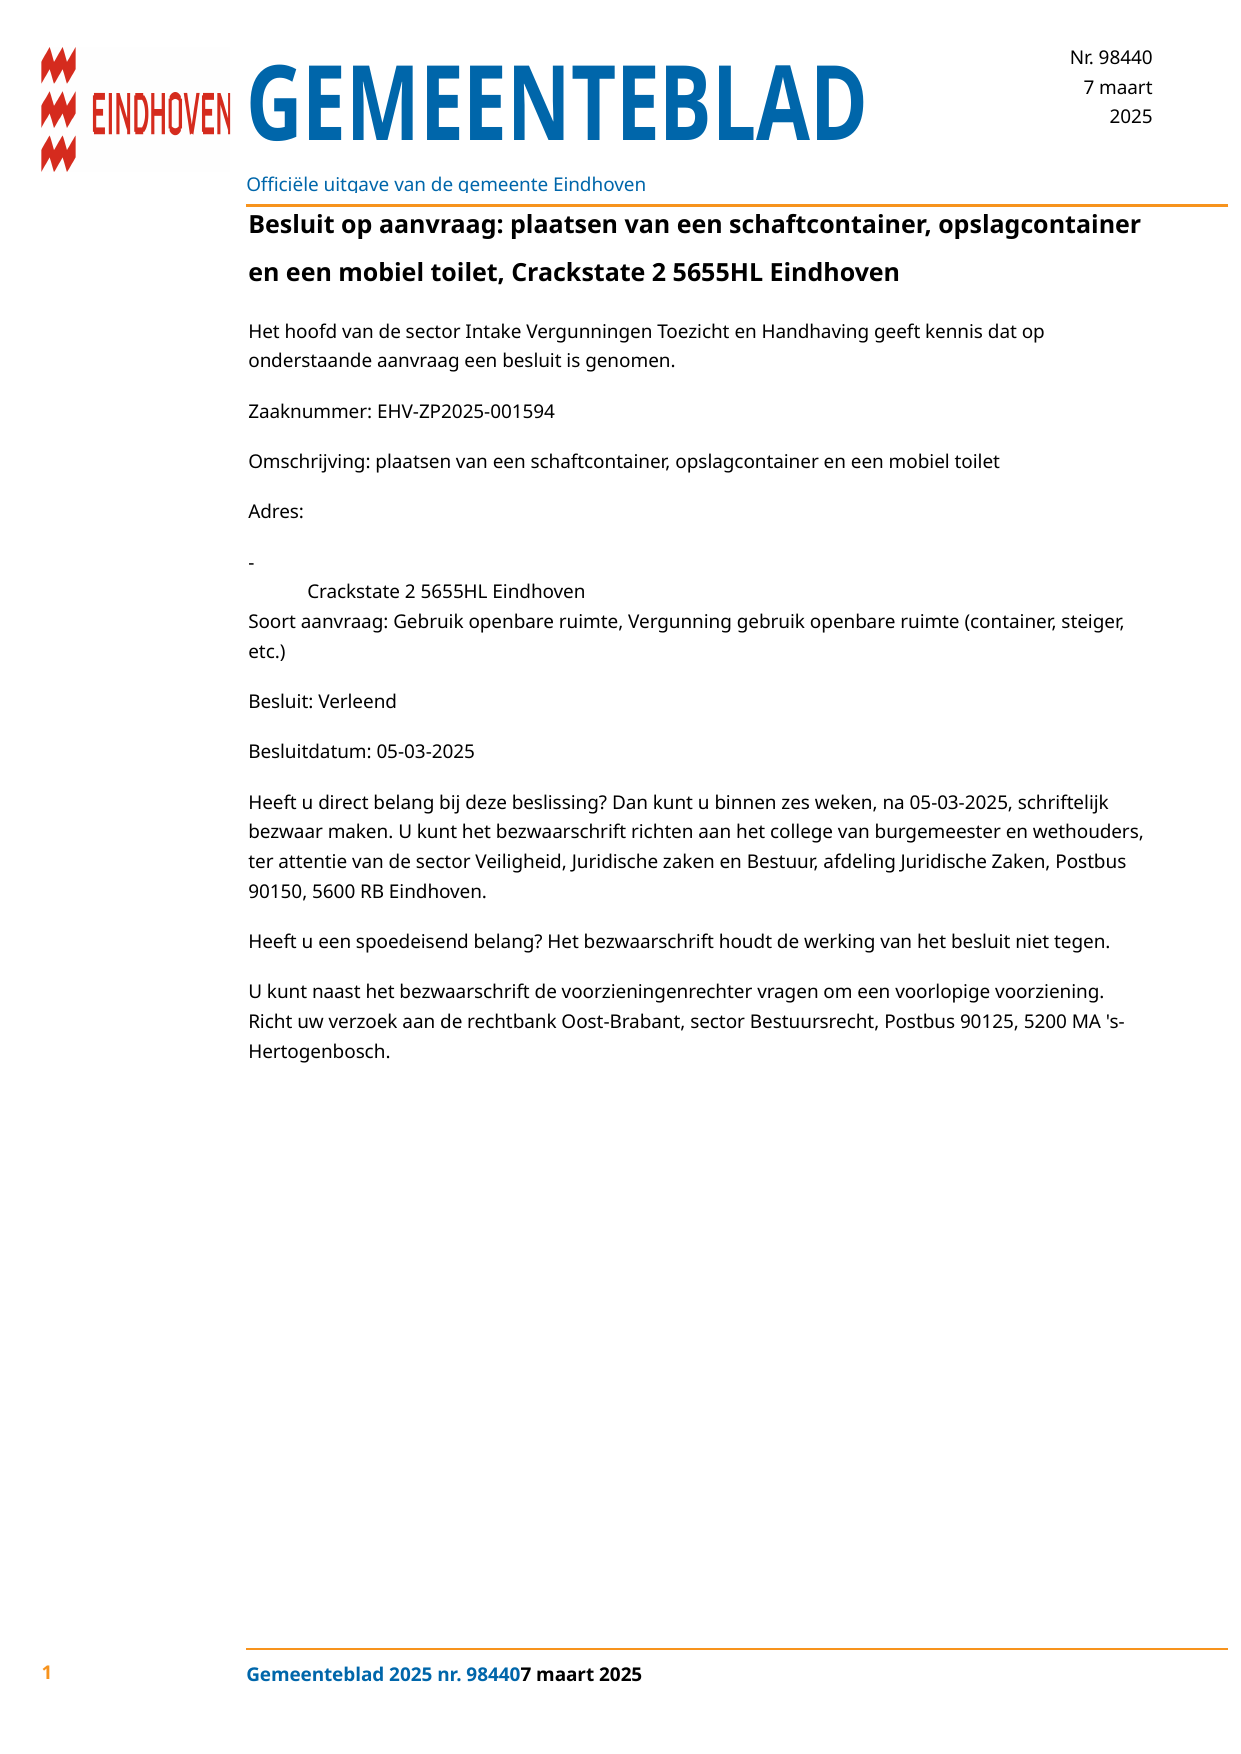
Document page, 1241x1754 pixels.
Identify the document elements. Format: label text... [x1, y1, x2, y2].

text Zaaknummer: EHV-ZP2025-001594 [248, 398, 1152, 424]
text U kunt naast het bezwaarschrift de voorzieningenrechter vragen om een voorlopige voorziening. Richt uw verzoek aan de rechtbank Oost-Brabant, sector Bestuursrecht, Postbus 90125, 5200 MA 's-Hertogenbosch. [248, 979, 1152, 1064]
list Crackstate 2 5655HL Eindhoven [248, 579, 1152, 604]
text Besluit op aanvraag: plaatsen van een schaftcontainer, opslagcontainer en een mobiel toilet, Crackstate 2 5655HL Eindhoven [248, 207, 1152, 288]
text Heeft u direct belang bij deze beslissing? Dan kunt u binnen zes weken, na 05-03-2025, schriftelijk bezwaar maken. U kunt het bezwaarschrift richten aan het college van burgemeester en wethouders, ter attentie van de sector Veiligheid, Juridische zaken en Bestuur, afdeling Juridische Zaken, Postbus 90150, 5600 RB Eindhoven. [248, 789, 1152, 904]
text Heeft u een spoedeisend belang? Het bezwaarschrift houdt de werking van het besluit niet tegen. [248, 928, 1152, 954]
text Besluitdatum: 05-03-2025 [248, 739, 1152, 764]
text Het hoofd van de sector Intake Vergunningen Toezicht en Handhaving geeft kennis dat op onderstaande aanvraag een besluit is genomen. [248, 318, 1152, 373]
picture [41, 47, 231, 172]
text Besluit: Verleend [248, 688, 1152, 714]
text Omschrijving: plaatsen van een schaftcontainer, opslagcontainer en een mobiel toilet [248, 448, 1152, 474]
text Soort aanvraag: Gebruik openbare ruimte, Vergunning gebruik openbare ruimte (container, steiger, etc.) [248, 608, 1152, 664]
text Adres: [248, 499, 1152, 524]
